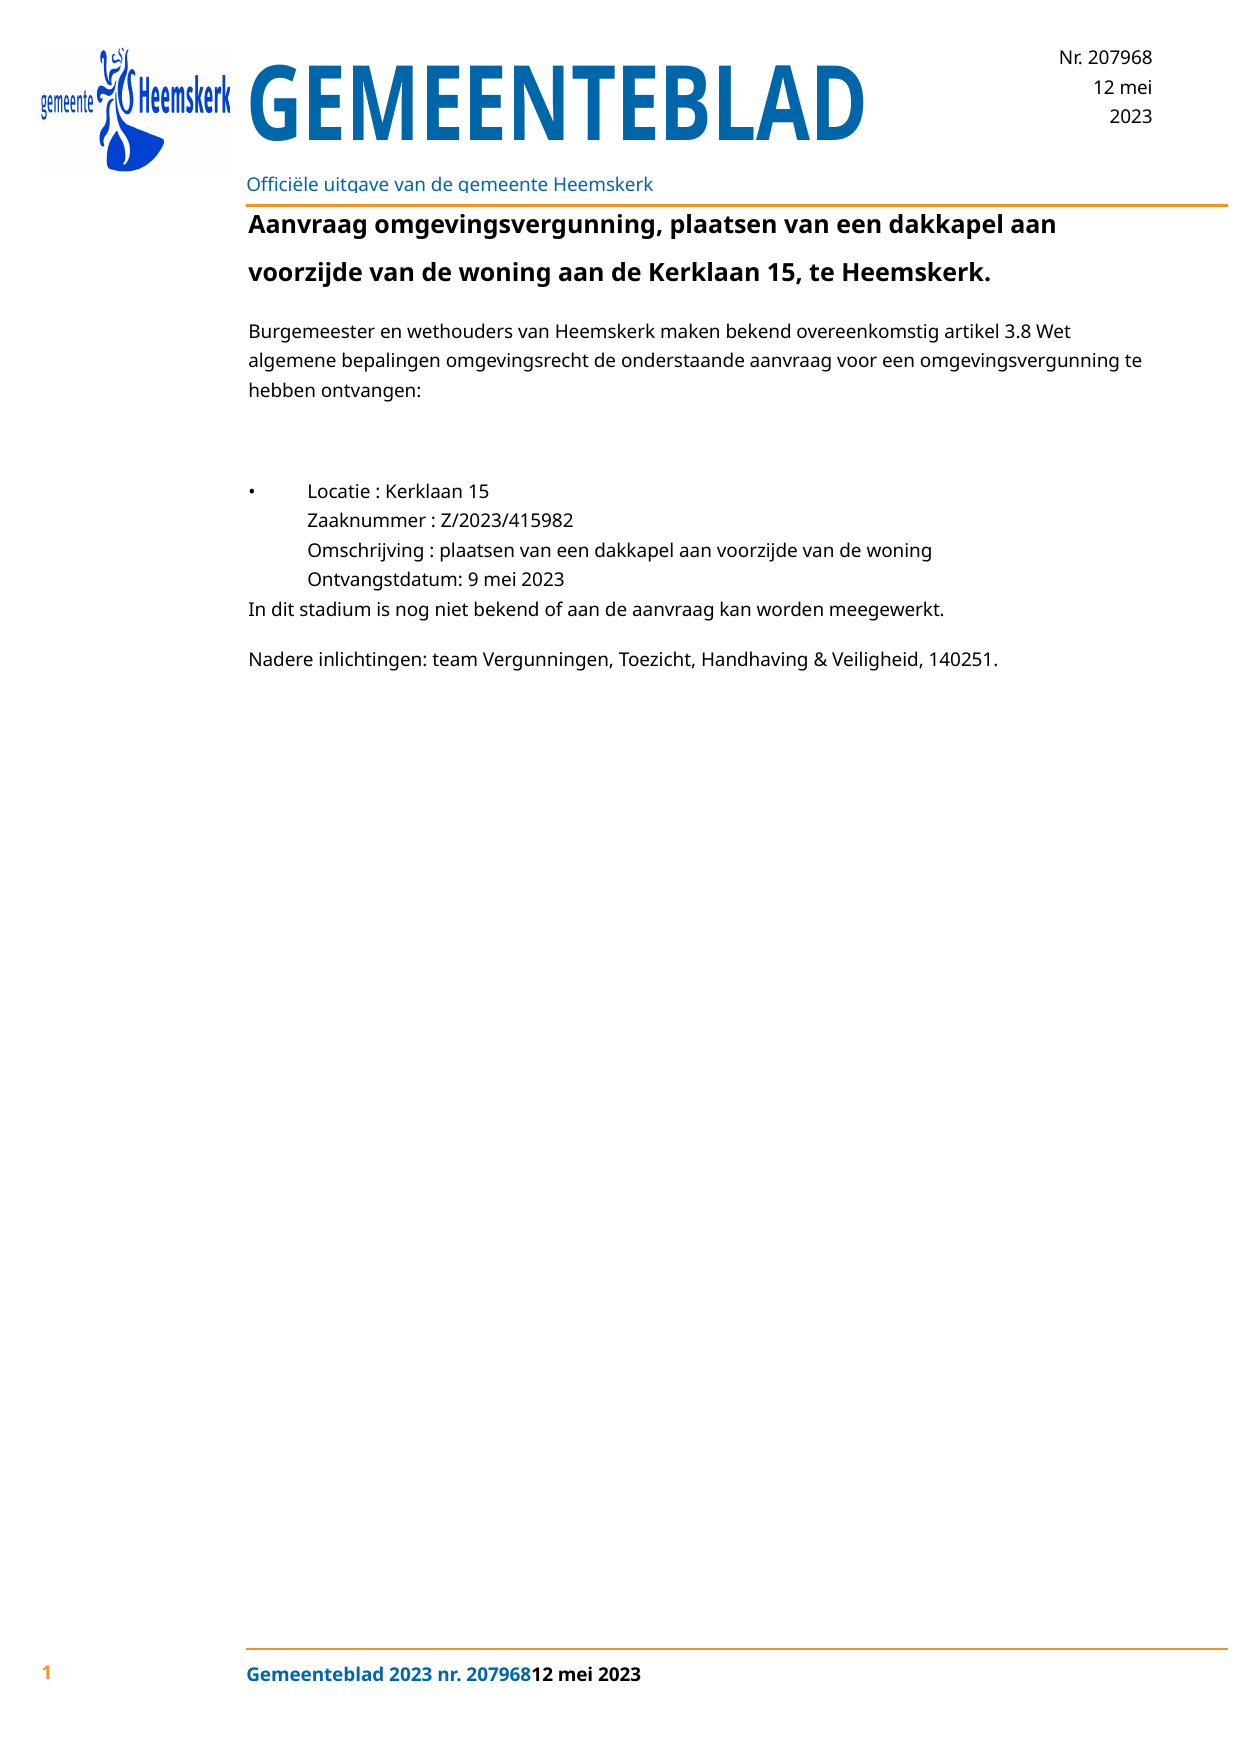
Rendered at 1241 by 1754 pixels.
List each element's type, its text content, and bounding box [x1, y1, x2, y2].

text Nadere inlichtingen: team Vergunningen, Toezicht, Handhaving & Veiligheid, 140251. [248, 647, 1152, 672]
text Aanvraag omgevingsvergunning, plaatsen van een dakkapel aan voorzijde van de woning aan de Kerklaan 15, te Heemskerk. [248, 207, 1152, 288]
list Omschrijving : plaatsen van een dakkapel aan voorzijde van de woning [248, 537, 1152, 563]
text In dit stadium is nog niet bekend of aan de aanvraag kan worden meegewerkt. [248, 596, 1152, 622]
list Locatie : Kerklaan 15 [248, 478, 1152, 504]
list Ontvangstdatum: 9 mei 2023 [248, 567, 1152, 592]
text Burgemeester en wethouders van Heemskerk maken bekend overeenkomstig artikel 3.8 Wet algemene bepalingen omgevingsrecht de onderstaande aanvraag voor een omgevingsvergunning te hebben ontvangen: [248, 318, 1152, 403]
picture [41, 47, 231, 172]
list Zaaknummer : Z/2023/415982 [248, 507, 1152, 533]
